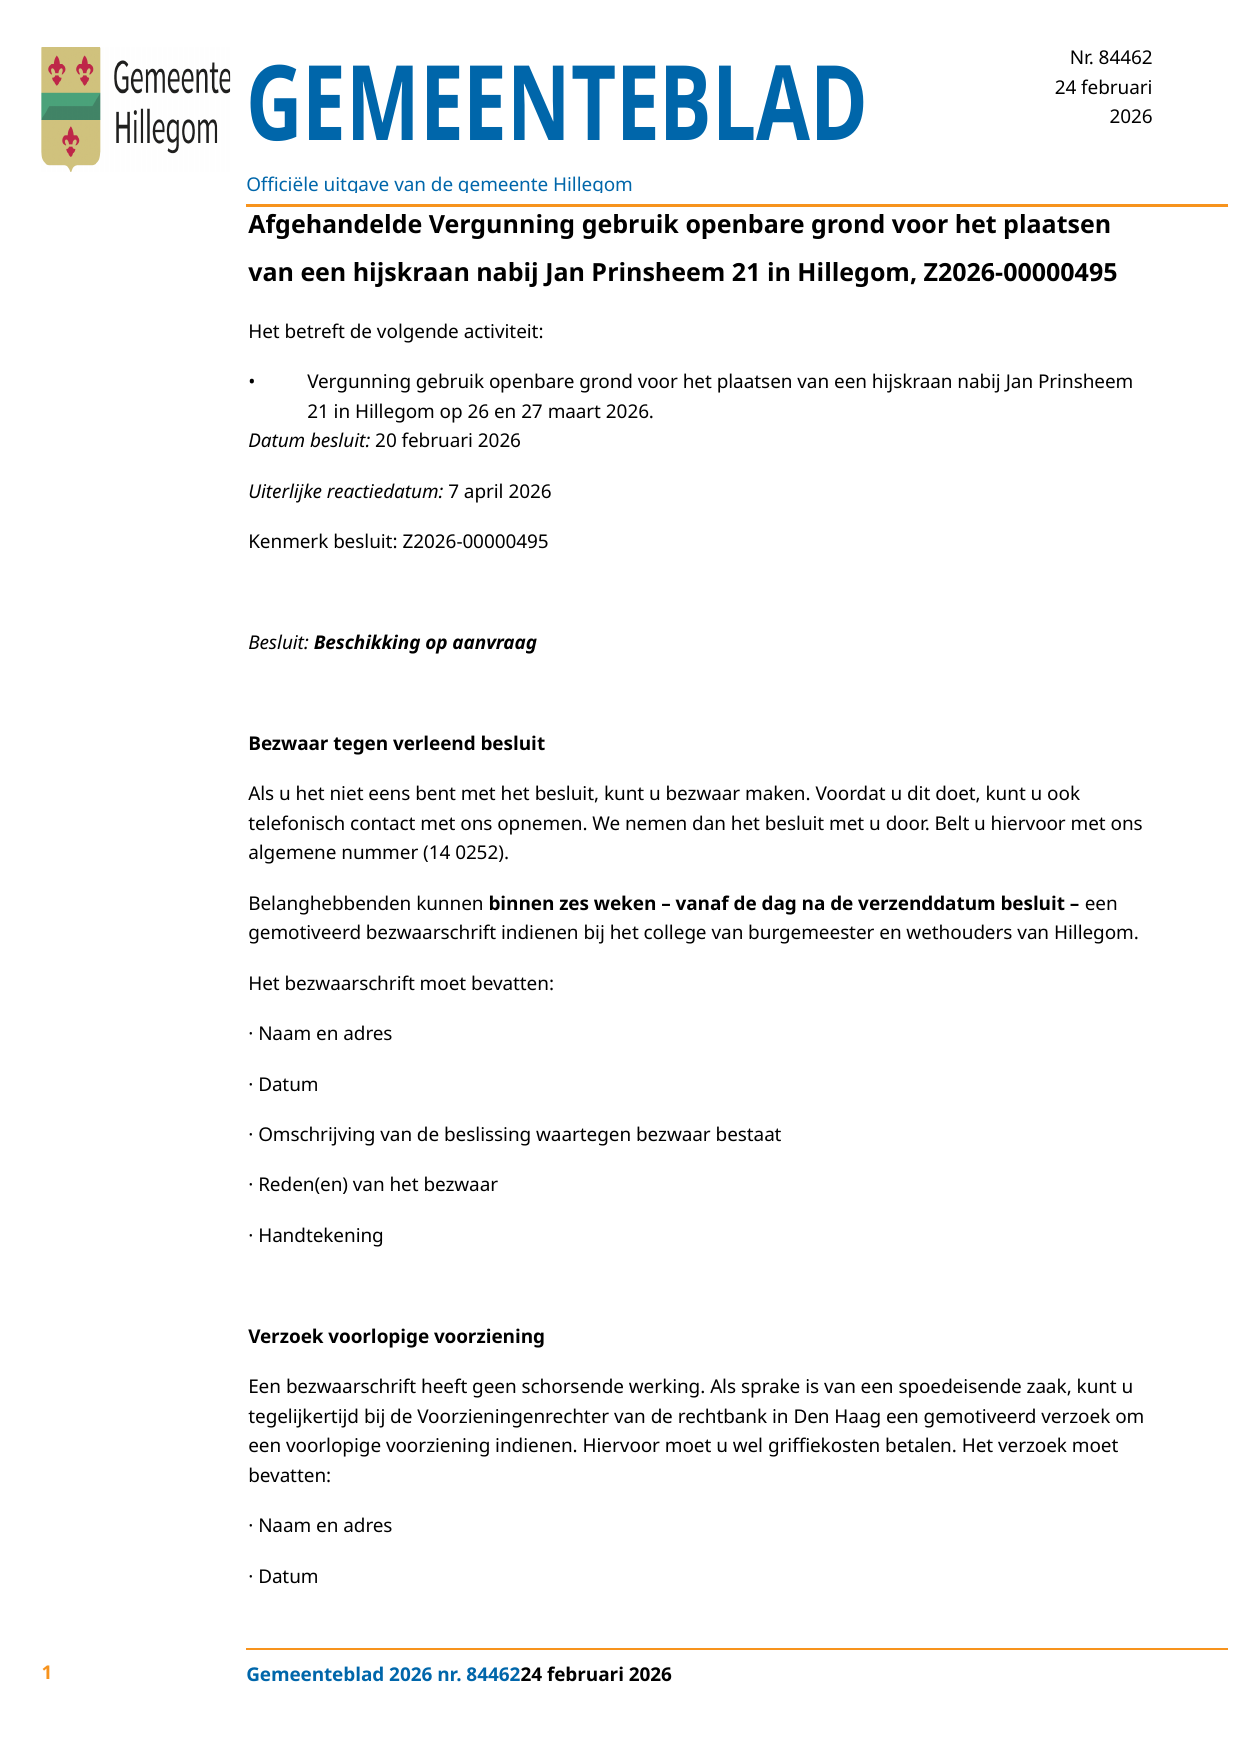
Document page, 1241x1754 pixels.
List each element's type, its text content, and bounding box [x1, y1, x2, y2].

text Verzoek voorlopige voorziening [248, 1323, 1152, 1349]
list Vergunning gebruik openbare grond voor het plaatsen van een hijskraan nabij Jan Prinsheem 21 in Hillegom op 26 en 27 maart 2026. [248, 368, 1152, 424]
picture [41, 47, 231, 172]
text Als u het niet eens bent met het besluit, kunt u bezwaar maken. Voordat u dit doet, kunt u ook telefonisch contact met ons opnemen. We nemen dan het besluit met u door. Belt u hiervoor met ons algemene nummer (14 0252). [248, 780, 1152, 865]
text Een bezwaarschrift heeft geen schorsende werking. Als sprake is van een spoedeisende zaak, kunt u tegelijkertijd bij de Voorzieningenrechter van de rechtbank in Den Haag een gemotiveerd verzoek om een voorlopige voorziening indienen. Hiervoor moet u wel griffiekosten betalen. Het verzoek moet bevatten: [248, 1373, 1152, 1488]
text · Naam en adres [248, 1020, 1152, 1046]
text Uiterlijke reactiedatum: 7 april 2026 [248, 478, 1152, 504]
text · Datum [248, 1563, 1152, 1589]
text Belanghebbenden kunnen binnen zes weken – vanaf de dag na de verzenddatum besluit – een gemotiveerd bezwaarschrift indienen bij het college van burgemeester en wethouders van Hillegom. [248, 890, 1152, 945]
text · Omschrijving van de beslissing waartegen bezwaar bestaat [248, 1121, 1152, 1147]
text Datum besluit: 20 februari 2026 [248, 427, 1152, 453]
text · Handtekening [248, 1222, 1152, 1248]
text Bezwaar tegen verleend besluit [248, 730, 1152, 756]
text Kenmerk besluit: Z2026-00000495 [248, 528, 1152, 554]
text · Datum [248, 1071, 1152, 1097]
text Het bezwaarschrift moet bevatten: [248, 970, 1152, 996]
text · Naam en adres [248, 1512, 1152, 1538]
text Besluit: Beschikking op aanvraag [248, 629, 1152, 655]
text · Reden(en) van het bezwaar [248, 1172, 1152, 1197]
text Het betreft de volgende activiteit: [248, 318, 1152, 344]
text Afgehandelde Vergunning gebruik openbare grond voor het plaatsen van een hijskraan nabij Jan Prinsheem 21 in Hillegom, Z2026-00000495 [248, 207, 1152, 288]
